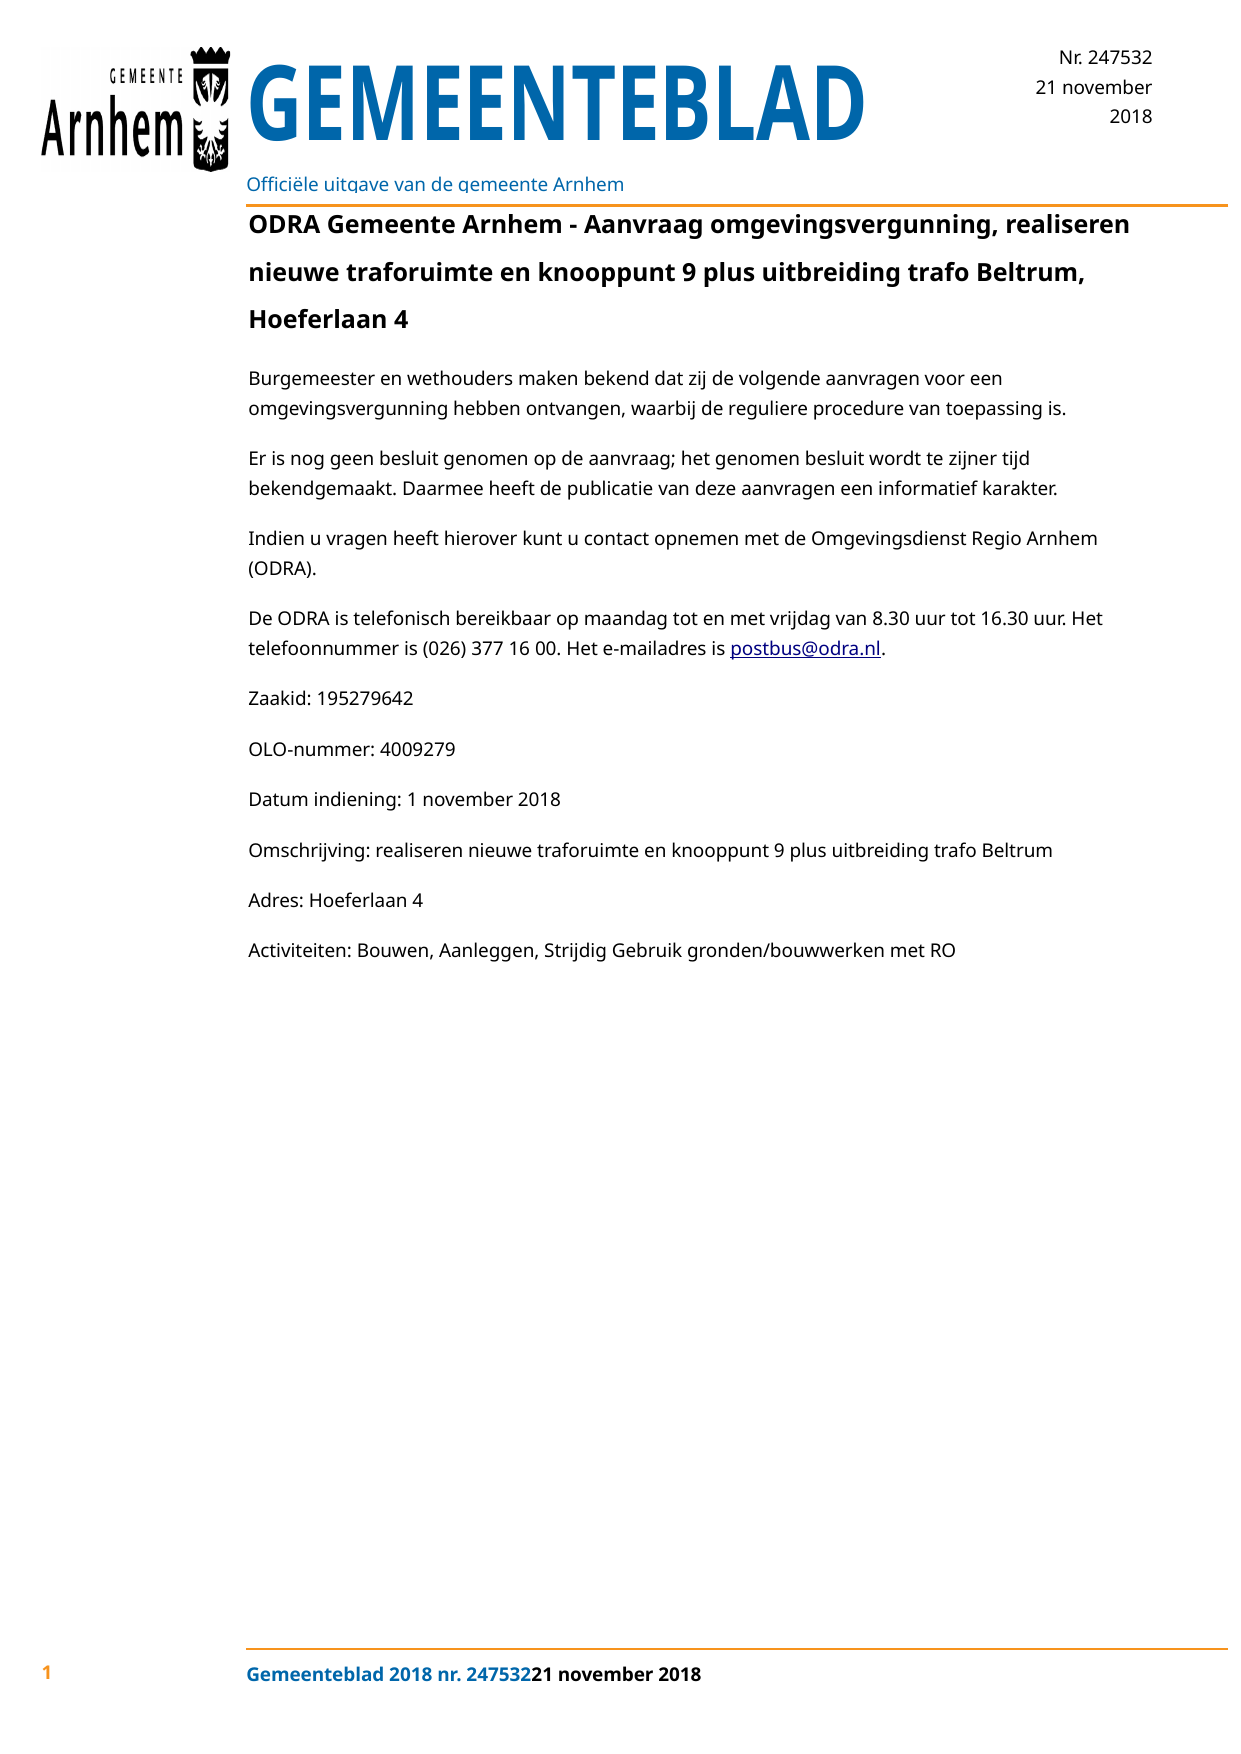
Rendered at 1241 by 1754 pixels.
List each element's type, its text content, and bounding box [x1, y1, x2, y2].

text Datum indiening: 1 november 2018 [248, 786, 1152, 812]
text Burgemeester en wethouders maken bekend dat zij de volgende aanvragen voor een omgevingsvergunning hebben ontvangen, waarbij de reguliere procedure van toepassing is. [248, 366, 1152, 421]
text Activiteiten: Bouwen, Aanleggen, Strijdig Gebruik gronden/bouwwerken met RO [248, 938, 1152, 963]
text Omschrijving: realiseren nieuwe traforuimte en knooppunt 9 plus uitbreiding trafo Beltrum [248, 837, 1152, 862]
text Zaakid: 195279642 [248, 686, 1152, 711]
text Adres: Hoeferlaan 4 [248, 887, 1152, 913]
picture [41, 47, 231, 172]
text OLO-nummer: 4009279 [248, 736, 1152, 762]
text Indien u vragen heeft hierover kunt u contact opnemen met de Omgevingsdienst Regio Arnhem (ODRA). [248, 526, 1152, 581]
text ODRA Gemeente Arnhem - Aanvraag omgevingsvergunning, realiseren nieuwe traforuimte en knooppunt 9 plus uitbreiding trafo Beltrum, Hoeferlaan 4 [248, 207, 1152, 336]
text De ODRA is telefonisch bereikbaar op maandag tot en met vrijdag van 8.30 uur tot 16.30 uur. Het telefoonnummer is (026) 377 16 00. Het e-mailadres is postbus@odra.nl. [248, 606, 1152, 661]
text Er is nog geen besluit genomen op de aanvraag; het genomen besluit wordt te zijner tijd bekendgemaakt. Daarmee heeft de publicatie van deze aanvragen een informatief karakter. [248, 446, 1152, 501]
